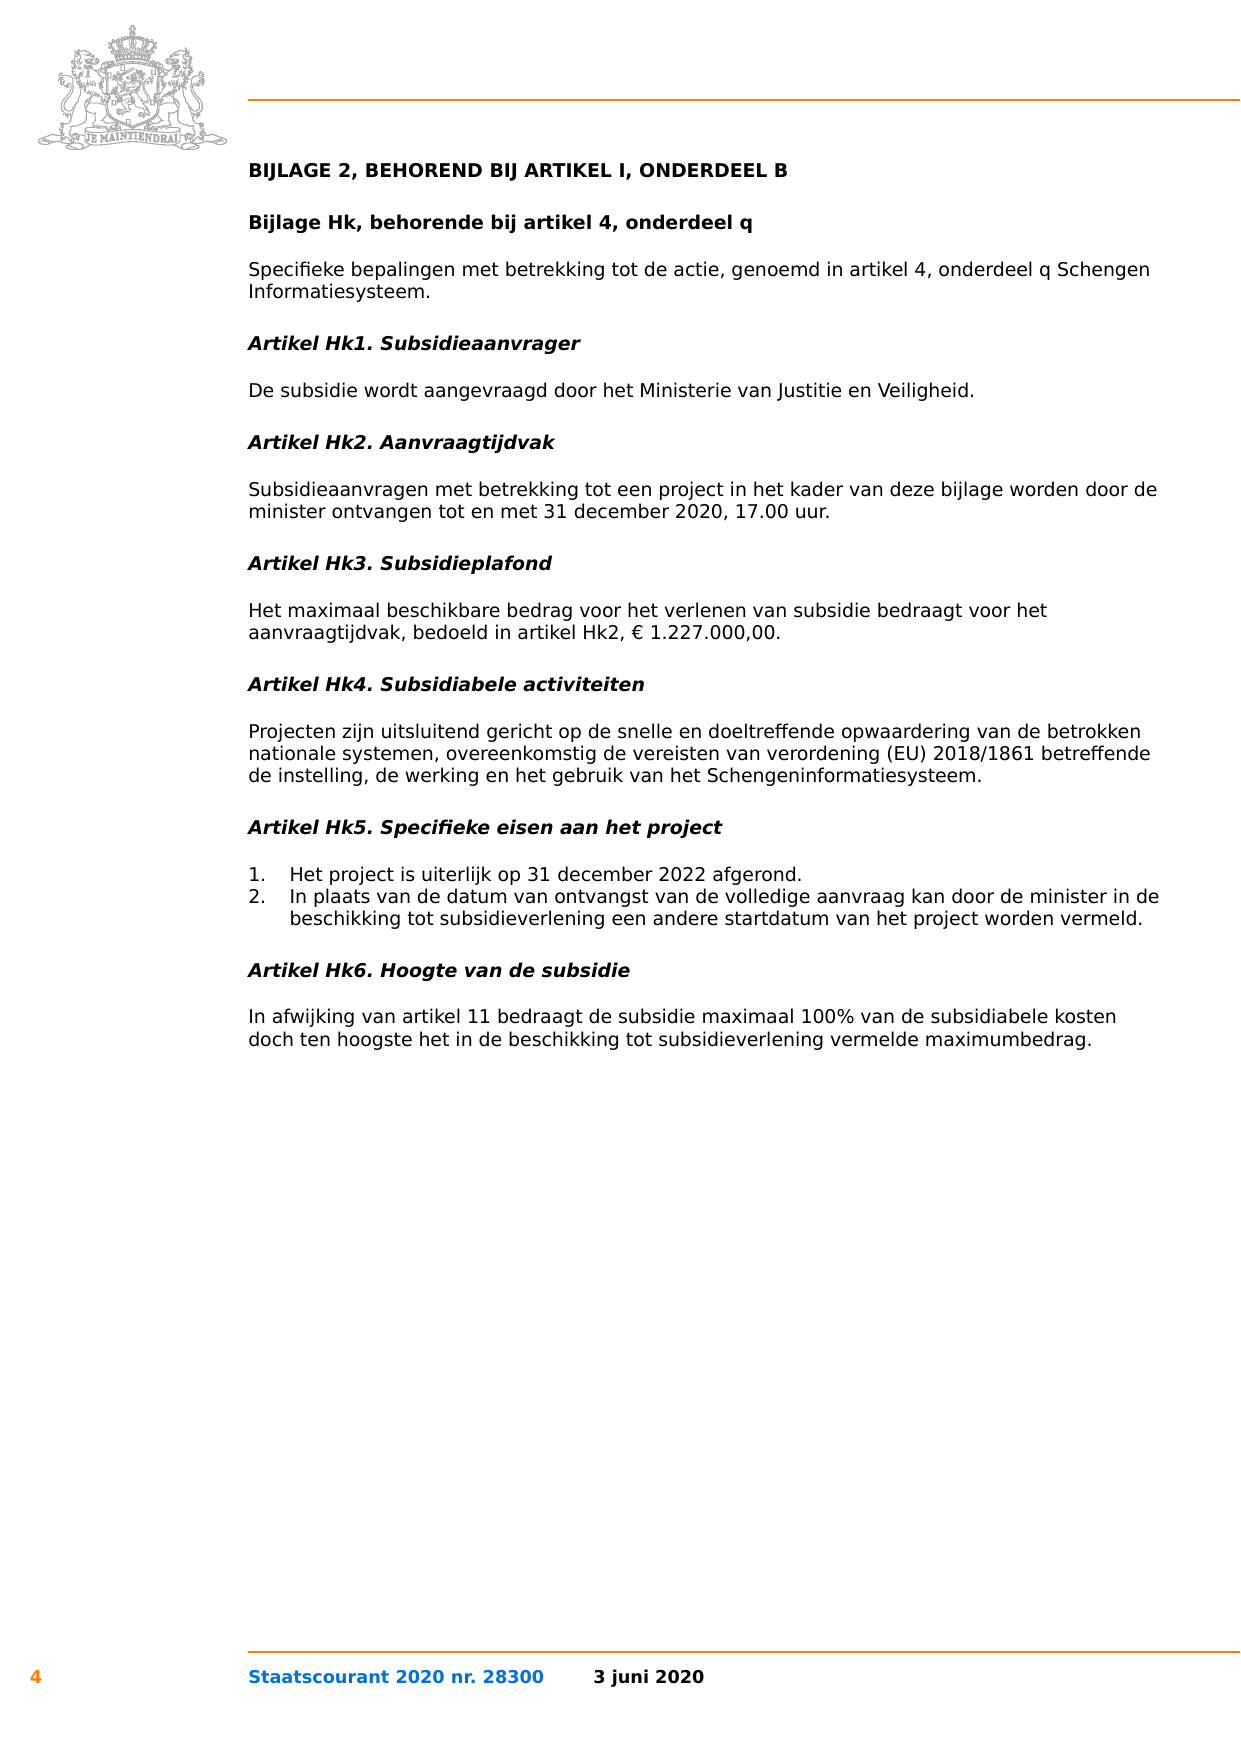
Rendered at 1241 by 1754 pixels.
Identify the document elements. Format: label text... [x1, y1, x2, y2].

text Subsidieaanvragen met betrekking tot een project in het kader van deze bijlage worden door de minister ontvangen tot en met 31 december 2020, 17.00 uur. [248, 479, 1163, 523]
text 1. Het project is uiterlijk op 31 december 2022 afgerond. [248, 863, 1163, 886]
subtitle Artikel Hk2. Aanvraagtijdvak [248, 432, 1163, 454]
picture [38, 25, 227, 150]
subtitle Artikel Hk1. Subsidieaanvrager [248, 333, 1163, 355]
subtitle Artikel Hk5. Specifieke eisen aan het project [248, 817, 1163, 838]
text De subsidie wordt aangevraagd door het Ministerie van Justitie en Veiligheid. [248, 380, 1163, 402]
subtitle Bijlage Hk, behorende bij artikel 4, onderdeel q [248, 212, 1163, 234]
subtitle Artikel Hk6. Hoogte van de subsidie [248, 959, 1163, 981]
subtitle Artikel Hk4. Subsidiabele activiteiten [248, 674, 1163, 696]
subtitle Artikel Hk3. Subsidieplafond [248, 553, 1163, 575]
text Specifieke bepalingen met betrekking tot de actie, genoemd in artikel 4, onderdeel q Schengen Informatiesysteem. [248, 259, 1163, 303]
text Het maximaal beschikbare bedrag voor het verlenen van subsidie bedraagt voor het aanvraagtijdvak, bedoeld in artikel Hk2, € 1.227.000,00. [248, 600, 1163, 644]
text 2. In plaats van de datum van ontvangst van de volledige aanvraag kan door de minister in de beschikking tot subsidieverlening een andere startdatum van het project worden vermeld. [248, 886, 1163, 929]
text Projecten zijn uitsluitend gericht op de snelle en doeltreffende opwaardering van de betrokken nationale systemen, overeenkomstig de vereisten van verordening (EU) 2018/1861 betreffende de instelling, de werking en het gebruik van het Schengeninformatiesysteem. [248, 721, 1163, 787]
text In afwijking van artikel 11 bedraagt de subsidie maximaal 100% van de subsidiabele kosten doch ten hoogste het in de beschikking tot subsidieverlening vermelde maximumbedrag. [248, 1006, 1163, 1050]
subtitle BIJLAGE 2, BEHOREND BIJ ARTIKEL I, ONDERDEEL B [248, 160, 1163, 182]
